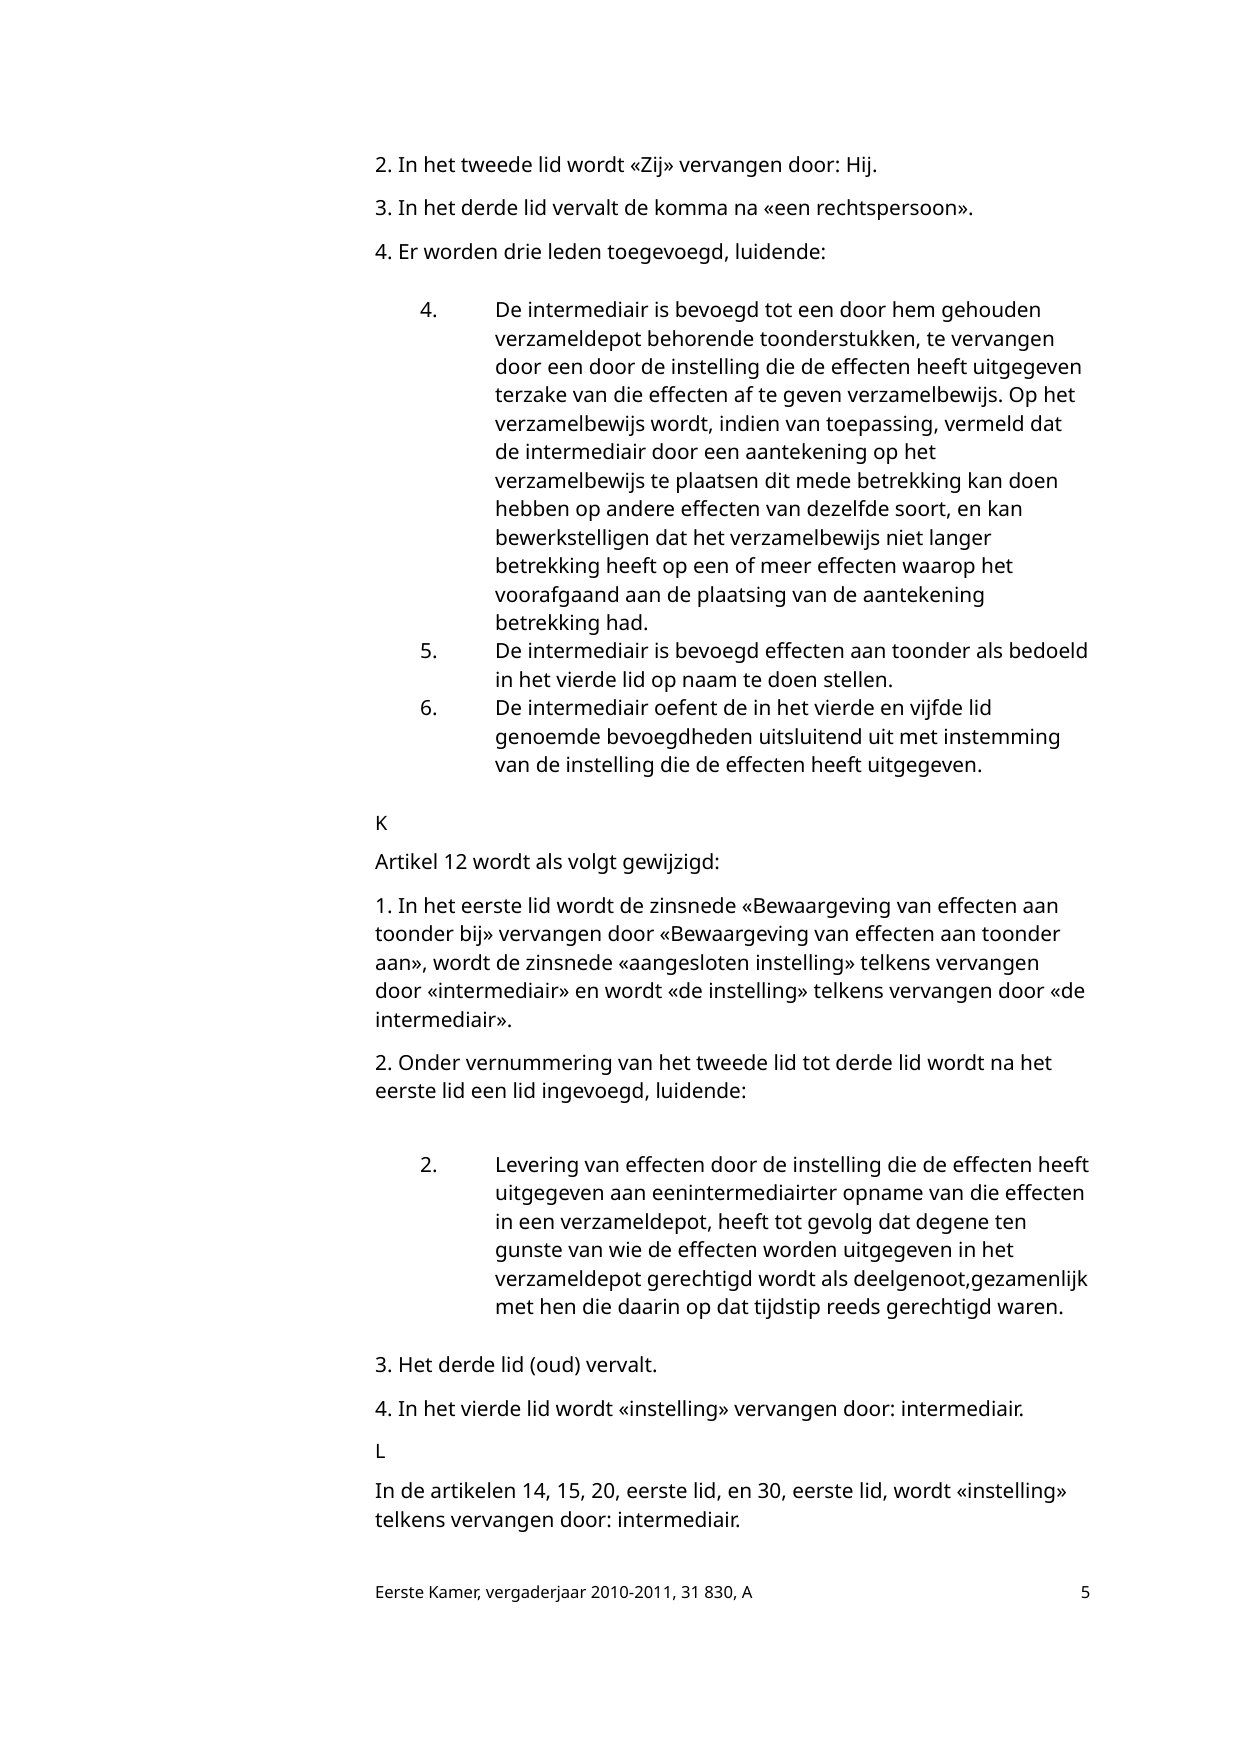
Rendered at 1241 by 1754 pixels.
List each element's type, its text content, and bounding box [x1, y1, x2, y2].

text 4. Er worden drie leden toegevoegd, luidende: [375, 237, 1090, 265]
text 1. In het eerste lid wordt de zinsnede «Bewaargeving van effecten aan toonder bij» vervangen door «Bewaargeving van effecten aan toonder aan», wordt de zinsnede «aangesloten instelling» telkens vervangen door «intermediair» en wordt «de instelling» telkens vervangen door «de intermediair». [375, 891, 1090, 1033]
text 3. Het derde lid (oud) vervalt. [375, 1351, 1090, 1379]
text 4. In het vierde lid wordt «instelling» vervangen door: intermediair. [375, 1394, 1090, 1422]
list De intermediair oefent de in het vierde en vijfde lid genoemde bevoegdheden uitsluitend uit met instemming van de instelling die de effecten heeft uitgegeven. [420, 693, 1090, 779]
text 3. In het derde lid vervalt de komma na «een rechtspersoon». [375, 193, 1090, 222]
list Levering van effecten door de instelling die de effecten heeft uitgegeven aan eenintermediairter opname van die effecten in een verzameldepot, heeft tot gevolg dat degene ten gunste van wie de effecten worden uitgegeven in het verzameldepot gerechtigd wordt als deelgenoot,gezamenlijk met hen die daarin op dat tijdstip reeds gerechtigd waren. [420, 1150, 1090, 1321]
list De intermediair is bevoegd effecten aan toonder als bedoeld in het vierde lid op naam te doen stellen. [420, 637, 1090, 693]
text K [375, 809, 1090, 836]
text L [375, 1437, 1090, 1464]
text In de artikelen 14, 15, 20, eerste lid, en 30, eerste lid, wordt «instelling» telkens vervangen door: intermediair. [375, 1476, 1090, 1533]
text Artikel 12 wordt als volgt gewijzigd: [375, 847, 1090, 876]
list De intermediair is bevoegd tot een door hem gehouden verzameldepot behorende toonderstukken, te vervangen door een door de instelling die de effecten heeft uitgegeven terzake van die effecten af te geven verzamelbewijs. Op het verzamelbewijs wordt, indien van toepassing, vermeld dat de intermediair door een aantekening op het verzamelbewijs te plaatsen dit mede betrekking kan doen hebben op andere effecten van dezelfde soort, en kan bewerkstelligen dat het verzamelbewijs niet langer betrekking heeft op een of meer effecten waarop het voorafgaand aan de plaatsing van de aantekening betrekking had. [420, 295, 1090, 637]
text 2. Onder vernummering van het tweede lid tot derde lid wordt na het eerste lid een lid ingevoegd, luidende: [375, 1048, 1090, 1105]
text 2. In het tweede lid wordt «Zij» vervangen door: Hij. [375, 150, 1090, 178]
